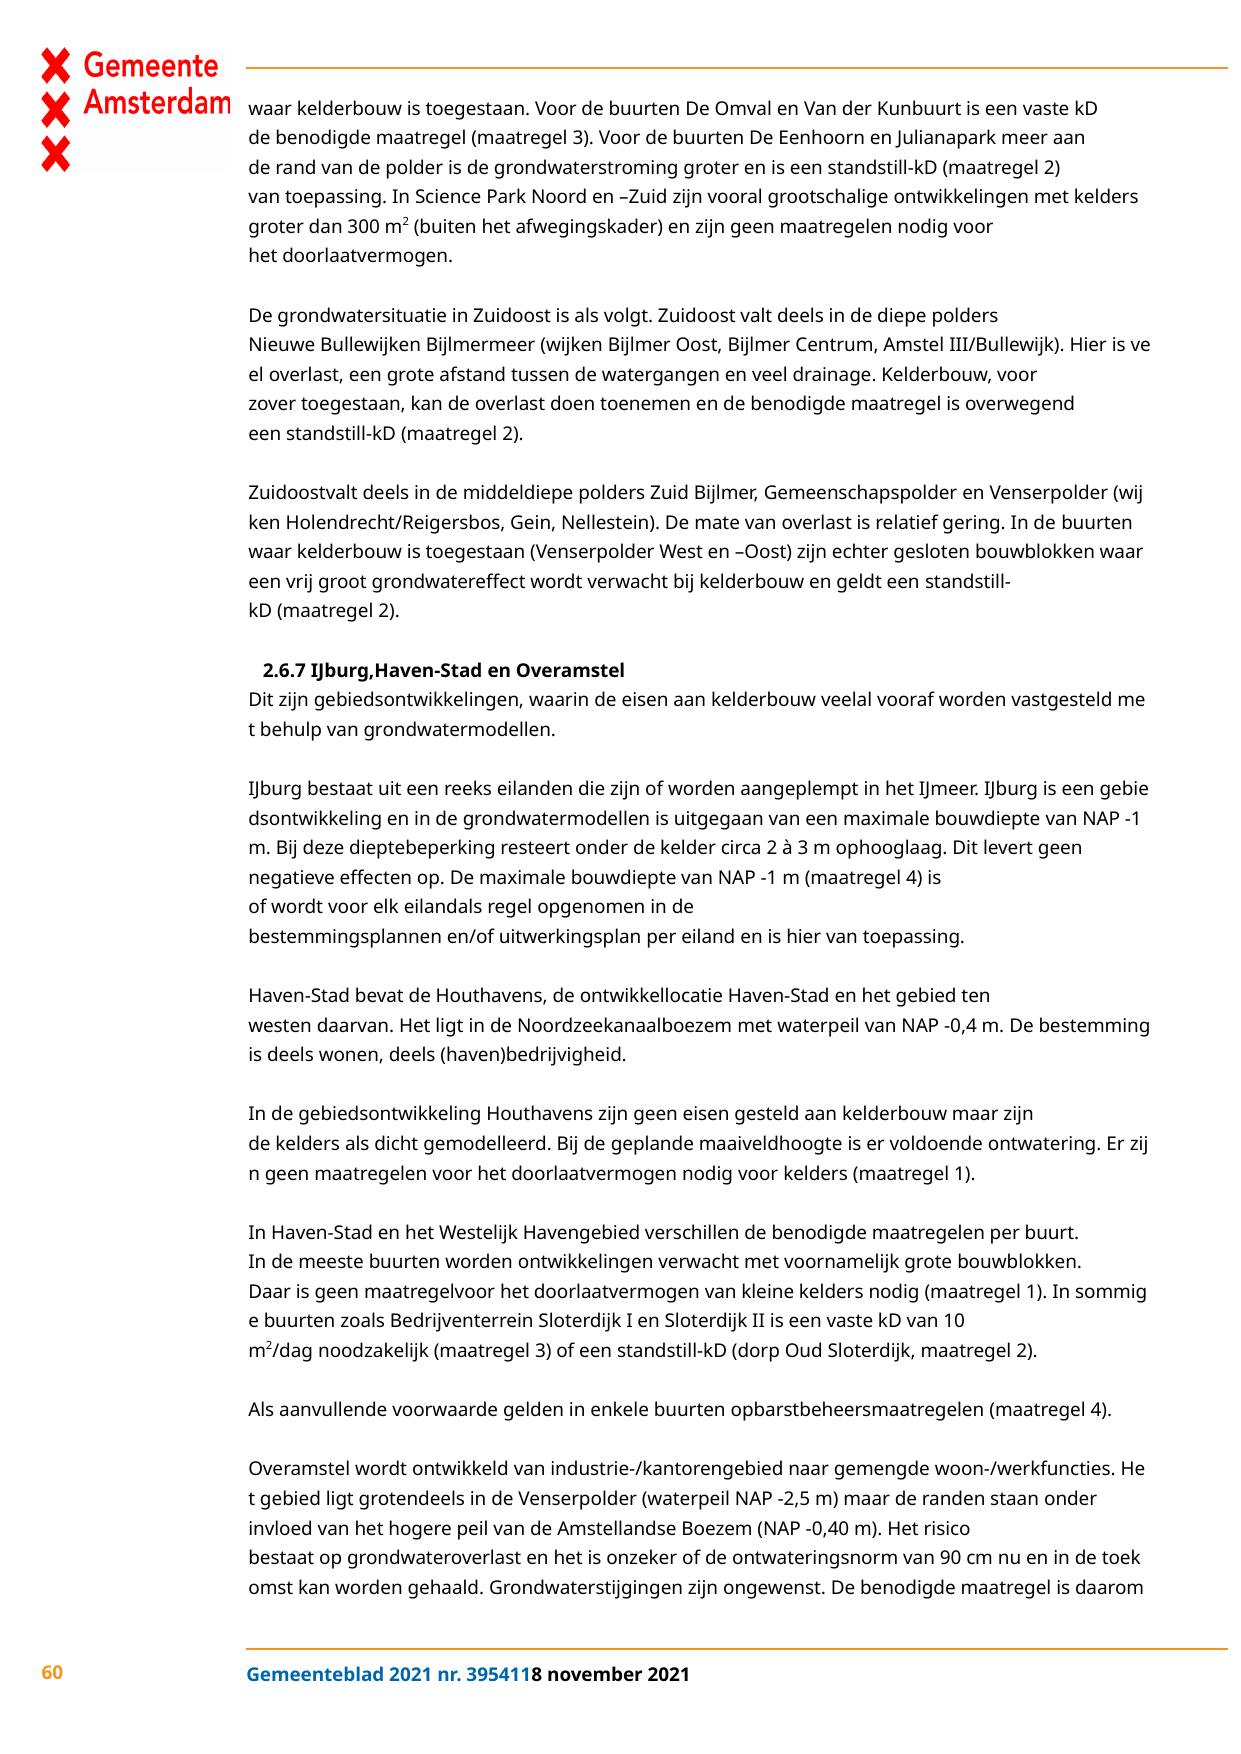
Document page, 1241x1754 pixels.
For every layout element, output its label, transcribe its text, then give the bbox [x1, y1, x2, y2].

picture [41, 47, 231, 172]
text Overamstel wordt ontwikkeld van industrie-/kantorengebied naar gemengde woon-/werkfuncties. Het gebied ligt grotendeels in de Venserpolder (waterpeil NAP -2,5 m) maar de randen staan onder invloed van het hogere peil van de Amstellandse Boezem (NAP -0,40 m). Het risico bestaat op grondwateroverlast en het is onzeker of de ontwateringsnorm van 90 cm nu en in de toekomst kan worden gehaald. Grondwaterstijgingen zijn ongewenst. De benodigde maatregel is daarom [248, 1456, 1152, 1600]
text Zuidoostvalt deels in de middeldiepe polders Zuid Bijlmer, Gemeenschapspolder en Venserpolder (wijken Holendrecht/Reigersbos, Gein, Nellestein). De mate van overlast is relatief gering. In de buurten waar kelderbouw is toegestaan (Venserpolder West en –Oost) zijn echter gesloten bouwblokken waar een vrij groot grondwatereffect wordt verwacht bij kelderbouw en geldt een standstill-kD (maatregel 2). [248, 479, 1152, 623]
text Als aanvullende voorwaarde gelden in enkele buurten opbarstbeheersmaatregelen (maatregel 4). [248, 1396, 1152, 1422]
text In Haven-Stad en het Westelijk Havengebied verschillen de benodigde maatregelen per buurt. In de meeste buurten worden ontwikkelingen verwacht met voornamelijk grote bouwblokken. Daar is geen maatregelvoor het doorlaatvermogen van kleine kelders nodig (maatregel 1). In sommige buurten zoals Bedrijventerrein Sloterdijk I en Sloterdijk II is een vaste kD van 10 m2/dag noodzakelijk (maatregel 3) of een standstill-kD (dorp Oud Sloterdijk, maatregel 2). [248, 1219, 1152, 1363]
text De grondwatersituatie in Zuidoost is als volgt. Zuidoost valt deels in de diepe polders Nieuwe Bullewijken Bijlmermeer (wijken Bijlmer Oost, Bijlmer Centrum, Amstel III/Bullewijk). Hier is veel overlast, een grote afstand tussen de watergangen en veel drainage. Kelderbouw, voor zover toegestaan, kan de overlast doen toenemen en de benodigde maatregel is overwegend een standstill-kD (maatregel 2). [248, 302, 1152, 446]
text IJburg bestaat uit een reeks eilanden die zijn of worden aangeplempt in het IJmeer. IJburg is een gebiedsontwikkeling en in de grondwatermodellen is uitgegaan van een maximale bouwdiepte van NAP -1 m. Bij deze dieptebeperking resteert onder de kelder circa 2 à 3 m ophooglaag. Dit levert geen negatieve effecten op. De maximale bouwdiepte van NAP -1 m (maatregel 4) is of wordt voor elk eilandals regel opgenomen in de bestemmingsplannen en/of uitwerkingsplan per eiland en is hier van toepassing. [248, 775, 1152, 949]
text waar kelderbouw is toegestaan. Voor de buurten De Omval en Van der Kunbuurt is een vaste kD de benodigde maatregel (maatregel 3). Voor de buurten De Eenhoorn en Julianapark meer aan de rand van de polder is de grondwaterstroming groter en is een standstill-kD (maatregel 2) van toepassing. In Science Park Noord en –Zuid zijn vooral grootschalige ontwikkelingen met kelders groter dan 300 m2 (buiten het afwegingskader) en zijn geen maatregelen nodig voor het doorlaatvermogen. [248, 95, 1152, 268]
text Haven-Stad bevat de Houthavens, de ontwikkellocatie Haven-Stad en het gebied ten westen daarvan. Het ligt in de Noordzeekanaalboezem met waterpeil van NAP -0,4 m. De bestemming is deels wonen, deels (haven)bedrijvigheid. [248, 982, 1152, 1067]
text Dit zijn gebiedsontwikkelingen, waarin de eisen aan kelderbouw veelal vooraf worden vastgesteld met behulp van grondwatermodellen. [248, 686, 1152, 742]
text 2.6.7 IJburg,Haven-Stad en Overamstel [248, 657, 1152, 683]
text In de gebiedsontwikkeling Houthavens zijn geen eisen gesteld aan kelderbouw maar zijn de kelders als dicht gemodelleerd. Bij de geplande maaiveldhoogte is er voldoende ontwatering. Er zijn geen maatregelen voor het doorlaatvermogen nodig voor kelders (maatregel 1). [248, 1101, 1152, 1186]
